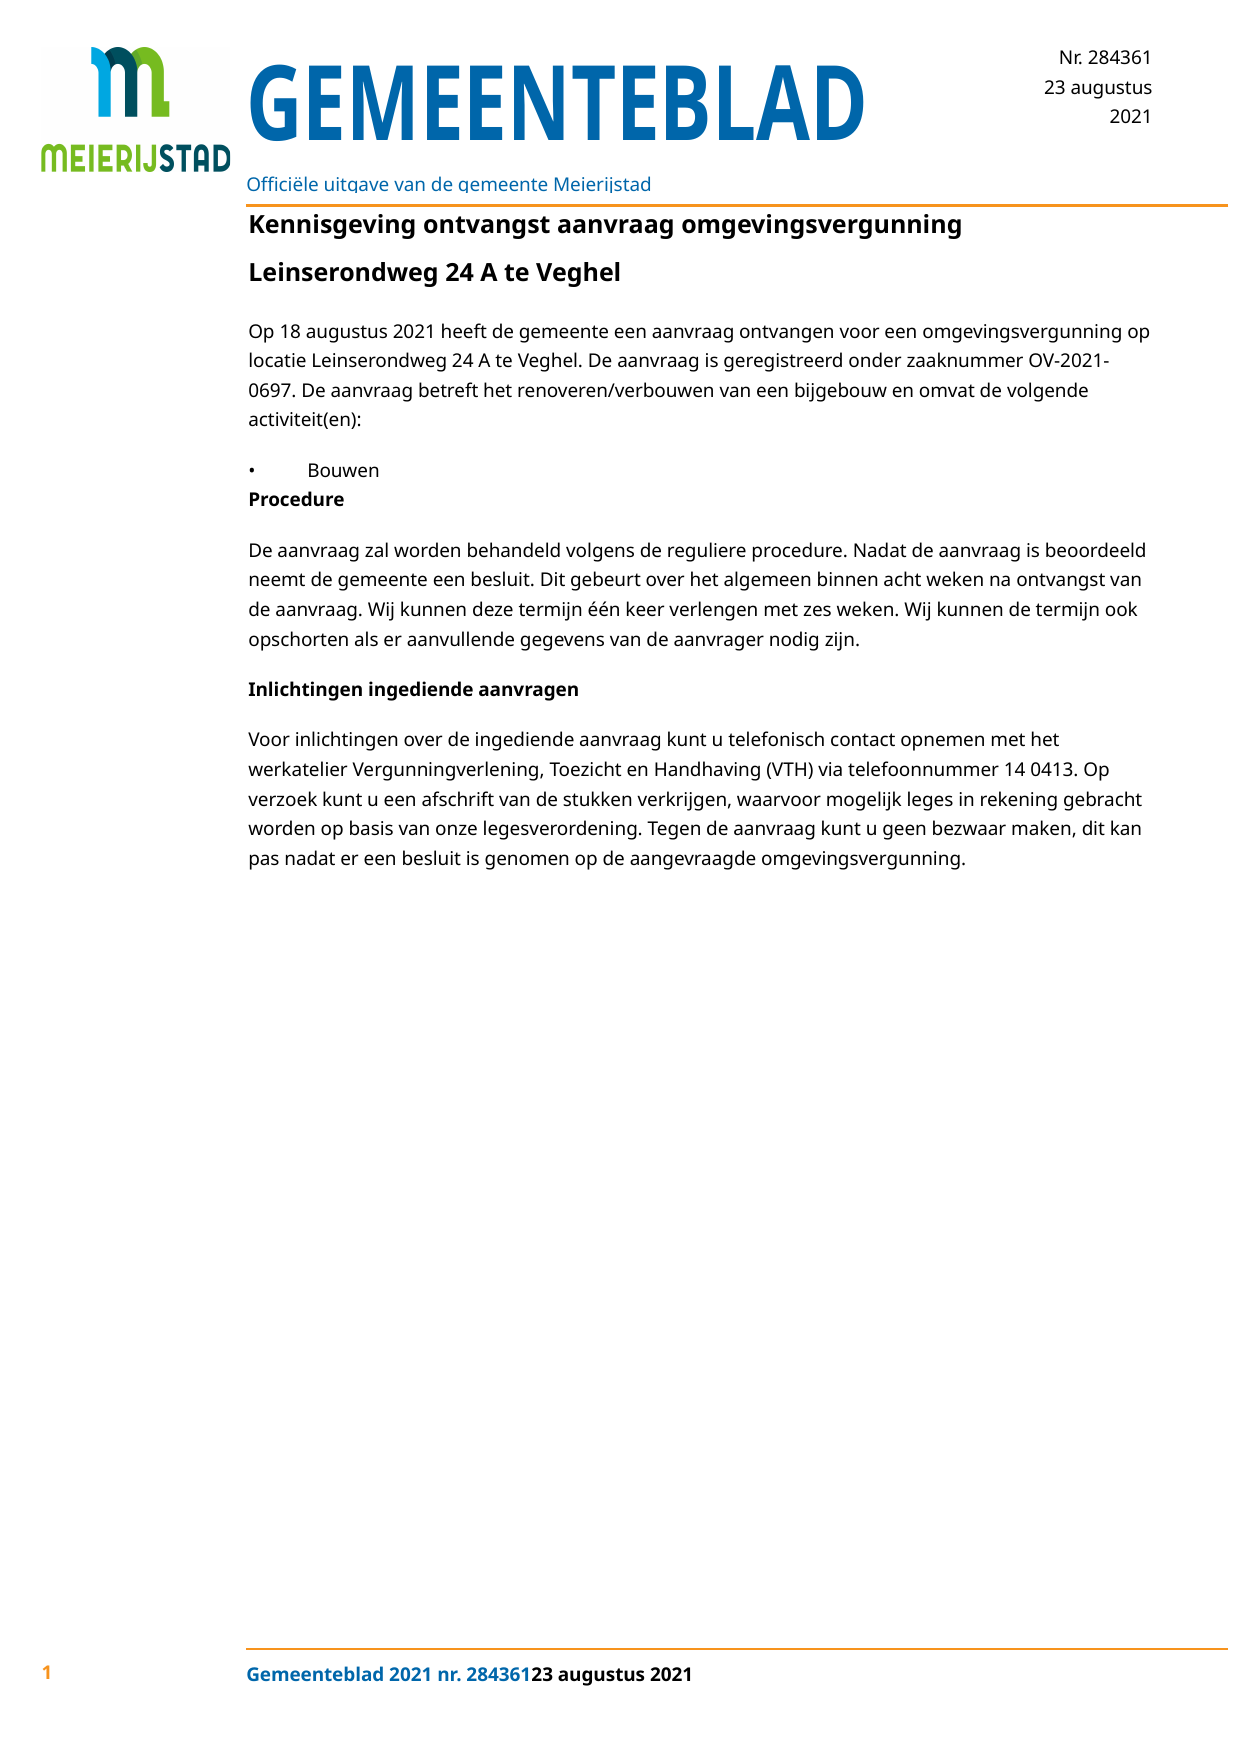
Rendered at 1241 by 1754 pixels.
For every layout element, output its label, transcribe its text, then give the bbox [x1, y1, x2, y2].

text Inlichtingen ingediende aanvragen [248, 676, 1152, 702]
picture [41, 47, 231, 172]
text De aanvraag zal worden behandeld volgens de reguliere procedure. Nadat de aanvraag is beoordeeld neemt de gemeente een besluit. Dit gebeurt over het algemeen binnen acht weken na ontvangst van de aanvraag. Wij kunnen deze termijn één keer verlengen met zes weken. Wij kunnen de termijn ook opschorten als er aanvullende gegevens van de aanvrager nodig zijn. [248, 537, 1152, 652]
list Bouwen [248, 457, 1152, 483]
text Op 18 augustus 2021 heeft de gemeente een aanvraag ontvangen voor een omgevingsvergunning op locatie Leinserondweg 24 A te Veghel. De aanvraag is geregistreerd onder zaaknummer OV-2021-0697. De aanvraag betreft het renoveren/verbouwen van een bijgebouw en omvat de volgende activiteit(en): [248, 318, 1152, 432]
text Procedure [248, 487, 1152, 512]
text Voor inlichtingen over de ingediende aanvraag kunt u telefonisch contact opnemen met het werkatelier Vergunningverlening, Toezicht en Handhaving (VTH) via telefoonnummer 14 0413. Op verzoek kunt u een afschrift van de stukken verkrijgen, waarvoor mogelijk leges in rekening gebracht worden op basis van onze legesverordening. Tegen de aanvraag kunt u geen bezwaar maken, dit kan pas nadat er een besluit is genomen op de aangevraagde omgevingsvergunning. [248, 727, 1152, 871]
text Kennisgeving ontvangst aanvraag omgevingsvergunning Leinserondweg 24 A te Veghel [248, 207, 1152, 288]
